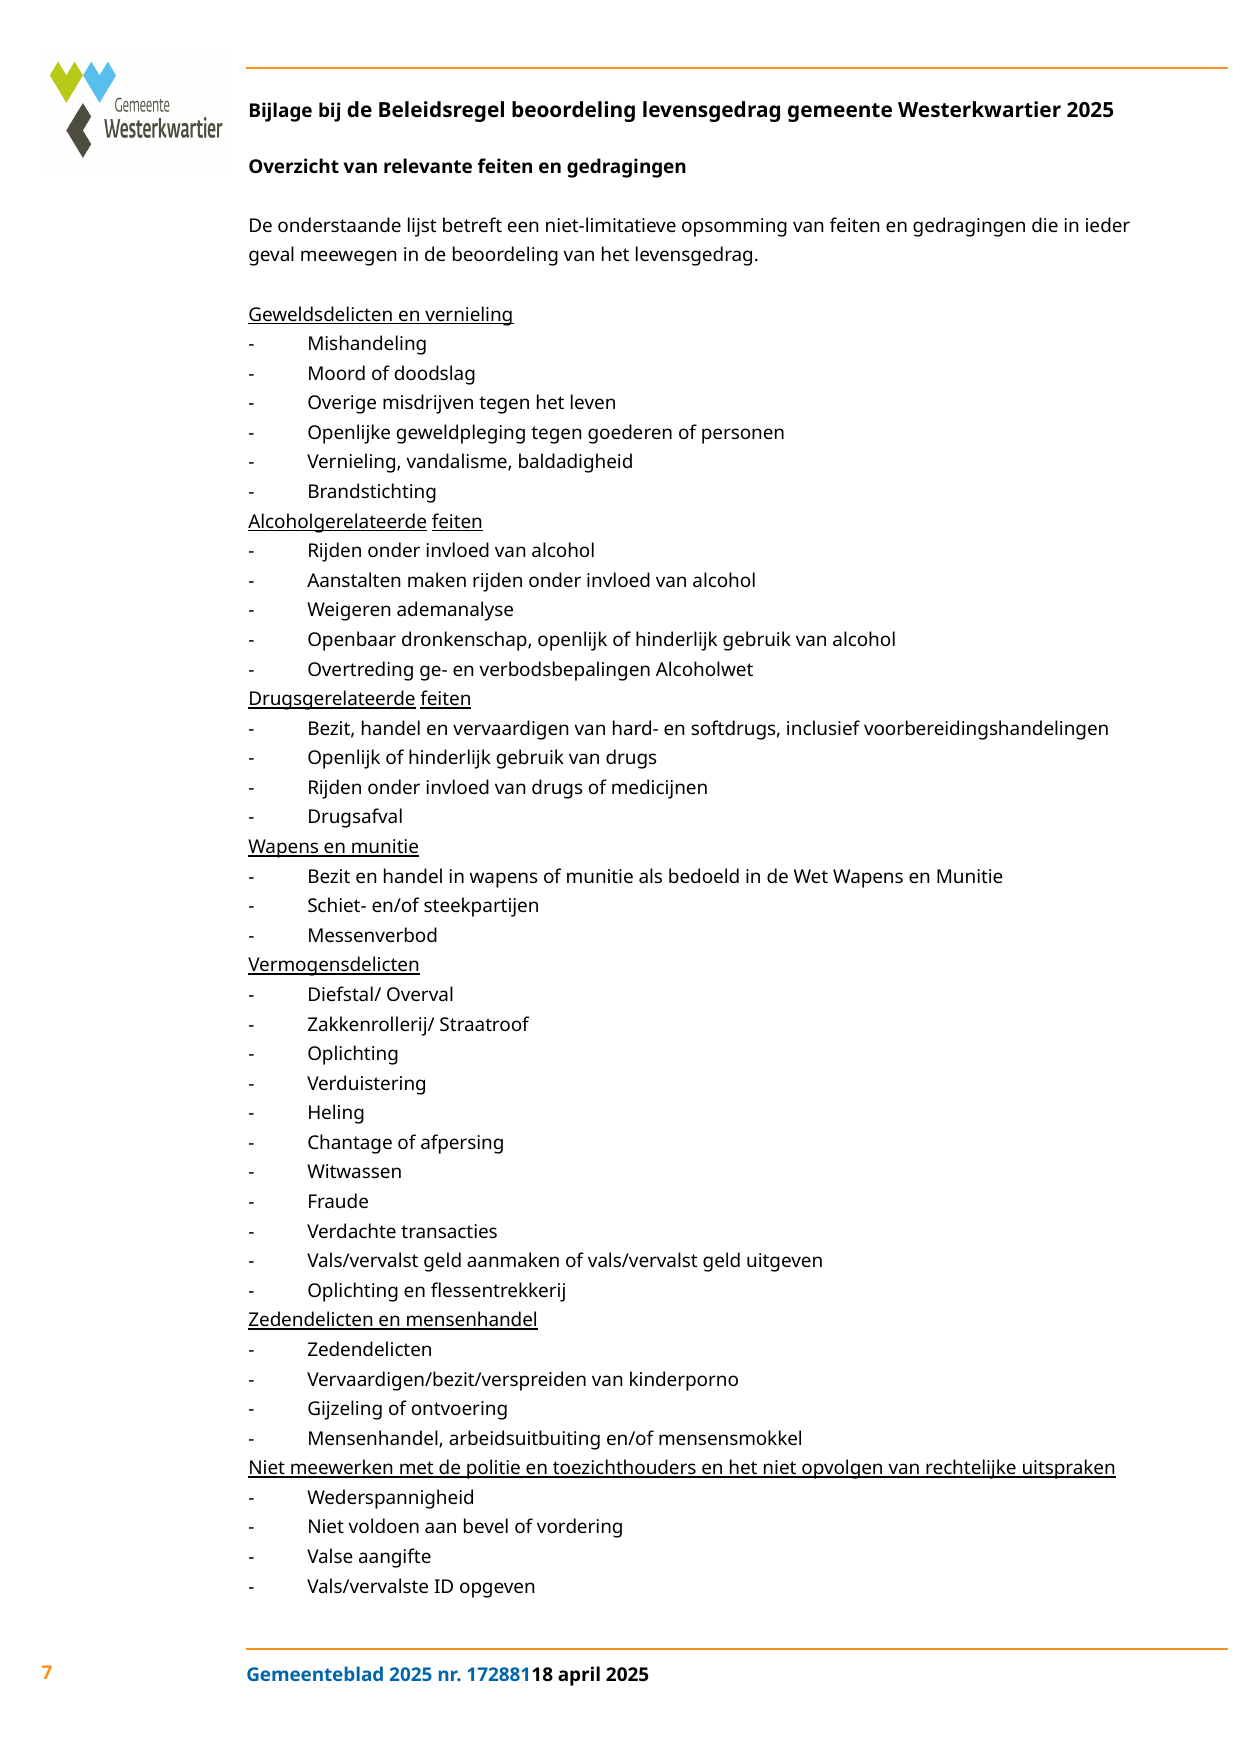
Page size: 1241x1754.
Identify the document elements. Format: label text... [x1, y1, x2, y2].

list Gijzeling of ontvoering [248, 1395, 1152, 1421]
list Heling [248, 1099, 1152, 1125]
list Overige misdrijven tegen het leven [248, 389, 1152, 415]
list Chantage of afpersing [248, 1129, 1152, 1155]
list Fraude [248, 1188, 1152, 1214]
list Overtreding ge- en verbodsbepalingen Alcoholwet [248, 656, 1152, 682]
list Moord of doodslag [248, 360, 1152, 386]
list Openlijke geweldpleging tegen goederen of personen [248, 419, 1152, 445]
text Overzicht van relevante feiten en gedragingen [248, 153, 1152, 179]
list Vals/vervalste ID opgeven [248, 1573, 1152, 1599]
list Schiet- en/of steekpartijen [248, 892, 1152, 918]
list Drugsafval [248, 804, 1152, 829]
list Bezit, handel en vervaardigen van hard- en softdrugs, inclusief voorbereidingshandelingen [248, 715, 1152, 741]
list Valse aangifte [248, 1543, 1152, 1569]
text Vermogensdelicten [248, 952, 1152, 977]
text Geweldsdelicten en vernieling [248, 301, 1152, 327]
list Vervaardigen/bezit/verspreiden van kinderporno [248, 1366, 1152, 1392]
list Vernieling, vandalisme, baldadigheid [248, 449, 1152, 474]
list Vals/vervalst geld aanmaken of vals/vervalst geld uitgeven [248, 1247, 1152, 1273]
list Verduistering [248, 1070, 1152, 1096]
list Rijden onder invloed van drugs of medicijnen [248, 774, 1152, 800]
list Verdachte transacties [248, 1218, 1152, 1244]
list Diefstal/ Overval [248, 981, 1152, 1007]
list Aanstalten maken rijden onder invloed van alcohol [248, 567, 1152, 593]
list Bezit en handel in wapens of munitie als bedoeld in de Wet Wapens en Munitie [248, 863, 1152, 889]
list Rijden onder invloed van alcohol [248, 537, 1152, 563]
list Oplichting [248, 1040, 1152, 1066]
text Alcoholgerelateerde feiten [248, 508, 1152, 534]
text Zedendelicten en mensenhandel [248, 1307, 1152, 1332]
list Mensenhandel, arbeidsuitbuiting en/of mensensmokkel [248, 1425, 1152, 1451]
list Oplichting en flessentrekkerij [248, 1277, 1152, 1303]
list Openbaar dronkenschap, openlijk of hinderlijk gebruik van alcohol [248, 626, 1152, 652]
list Weigeren ademanalyse [248, 597, 1152, 622]
text Niet meewerken met de politie en toezichthouders en het niet opvolgen van rechtelijke uitspraken [248, 1454, 1152, 1480]
list Messenverbod [248, 922, 1152, 948]
picture [41, 47, 231, 172]
list Zakkenrollerij/ Straatroof [248, 1011, 1152, 1037]
list Brandstichting [248, 478, 1152, 504]
list Mishandeling [248, 330, 1152, 356]
text Bijlage bij de Beleidsregel beoordeling levensgedrag gemeente Westerkwartier 2025 [248, 95, 1152, 123]
list Openlijk of hinderlijk gebruik van drugs [248, 744, 1152, 770]
list Niet voldoen aan bevel of vordering [248, 1514, 1152, 1539]
list Wederspannigheid [248, 1484, 1152, 1510]
text Drugsgerelateerde feiten [248, 685, 1152, 711]
text De onderstaande lijst betreft een niet-limitatieve opsomming van feiten en gedragingen die in ieder geval meewegen in de beoordeling van het levensgedrag. [248, 212, 1152, 267]
list Witwassen [248, 1159, 1152, 1184]
text Wapens en munitie [248, 833, 1152, 859]
list Zedendelicten [248, 1336, 1152, 1362]
